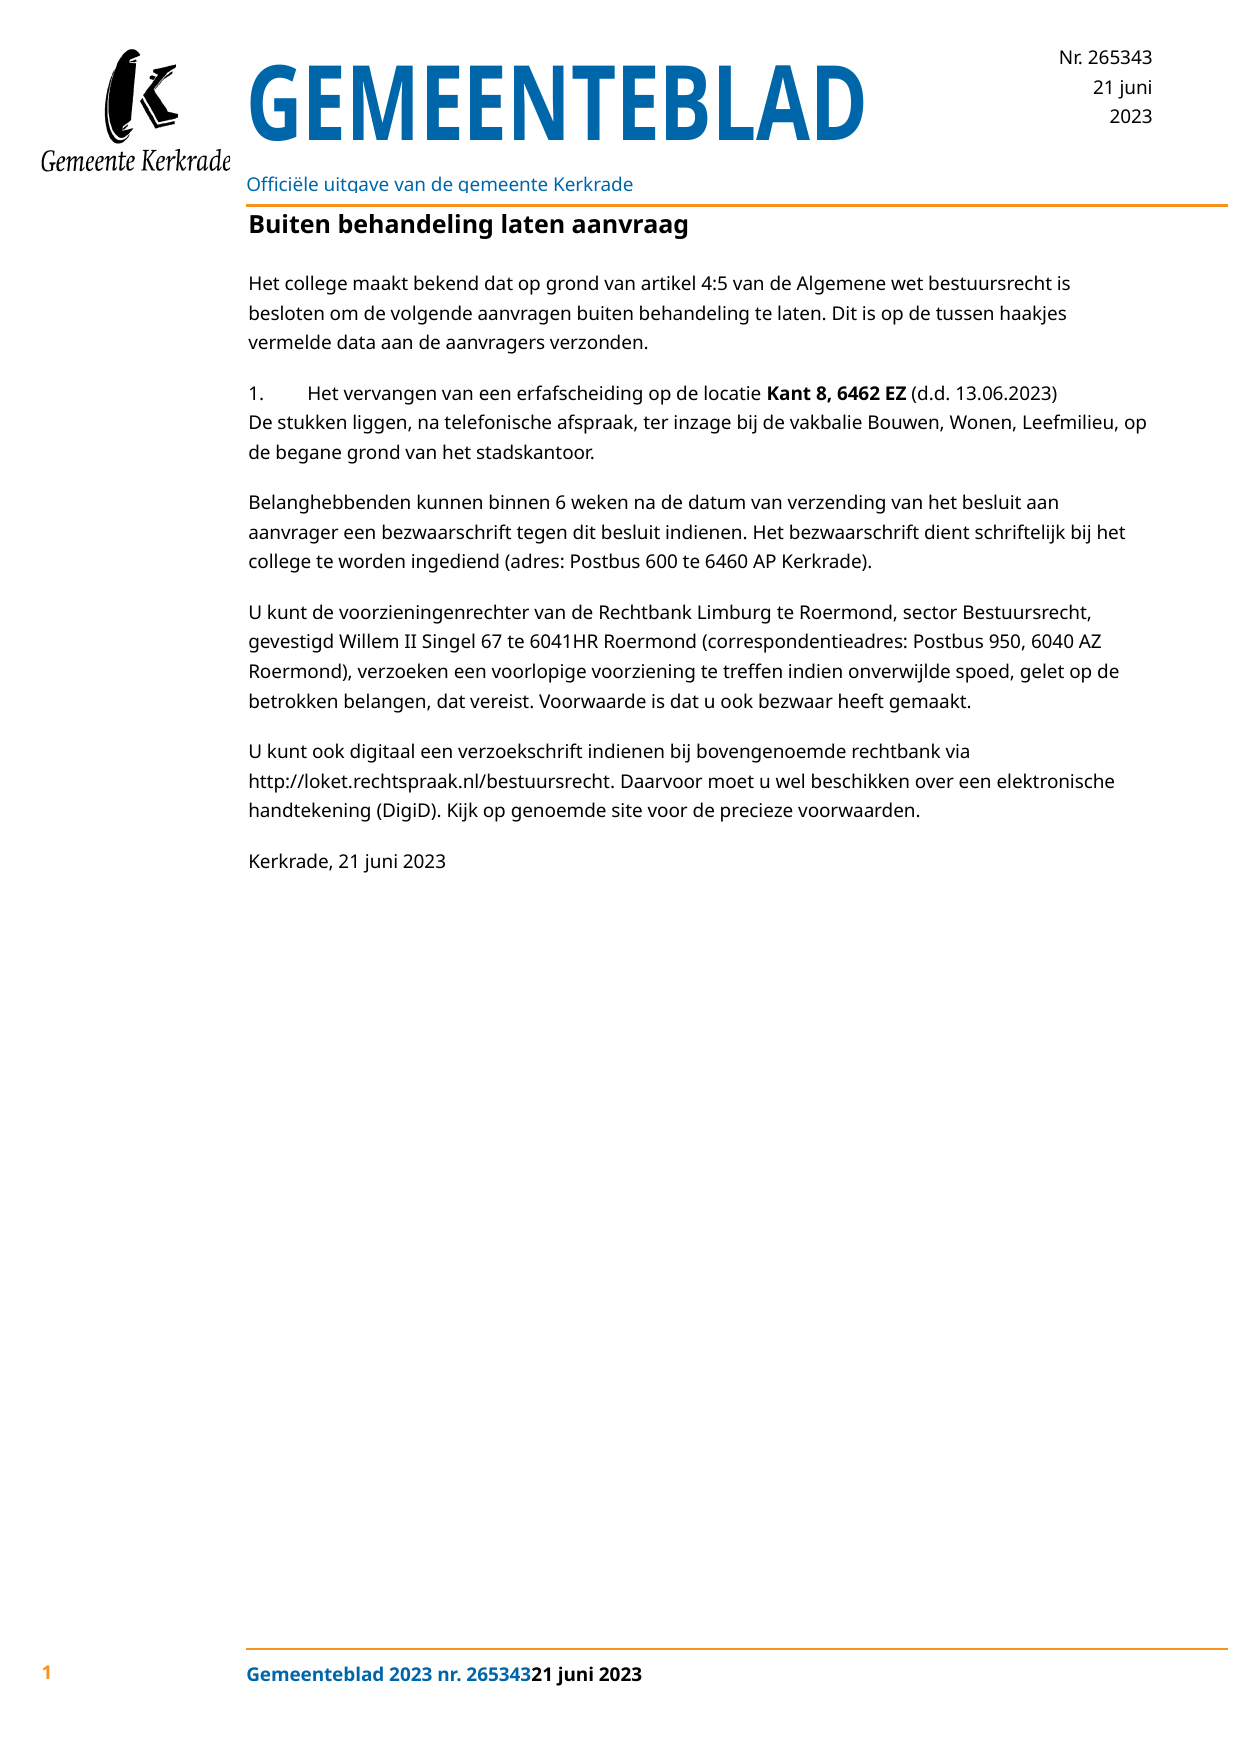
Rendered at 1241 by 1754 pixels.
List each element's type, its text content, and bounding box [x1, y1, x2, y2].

picture [41, 47, 231, 172]
text Kerkrade, 21 juni 2023 [248, 848, 1152, 873]
list Het vervangen van een erfafscheiding op de locatie Kant 8, 6462 EZ (d.d. 13.06.2023) [248, 380, 1152, 406]
text Buiten behandeling laten aanvraag [248, 207, 1152, 241]
text Het college maakt bekend dat op grond van artikel 4:5 van de Algemene wet bestuursrecht is besloten om de volgende aanvragen buiten behandeling te laten. Dit is op de tussen haakjes vermelde data aan de aanvragers verzonden. [248, 270, 1152, 355]
text U kunt ook digitaal een verzoekschrift indienen bij bovengenoemde rechtbank via http://loket.rechtspraak.nl/bestuursrecht. Daarvoor moet u wel beschikken over een elektronische handtekening (DigiD). Kijk op genoemde site voor de precieze voorwaarden. [248, 738, 1152, 823]
text Belanghebbenden kunnen binnen 6 weken na de datum van verzending van het besluit aan aanvrager een bezwaarschrift tegen dit besluit indienen. Het bezwaarschrift dient schriftelijk bij het college te worden ingediend (adres: Postbus 600 te 6460 AP Kerkrade). [248, 489, 1152, 574]
text De stukken liggen, na telefonische afspraak, ter inzage bij de vakbalie Bouwen, Wonen, Leefmilieu, op de begane grond van het stadskantoor. [248, 409, 1152, 465]
text U kunt de voorzieningenrechter van de Rechtbank Limburg te Roermond, sector Bestuursrecht, gevestigd Willem II Singel 67 te 6041HR Roermond (correspondentieadres: Postbus 950, 6040 AZ Roermond), verzoeken een voorlopige voorziening te treffen indien onverwijlde spoed, gelet op de betrokken belangen, dat vereist. Voorwaarde is dat u ook bezwaar heeft gemaakt. [248, 599, 1152, 713]
